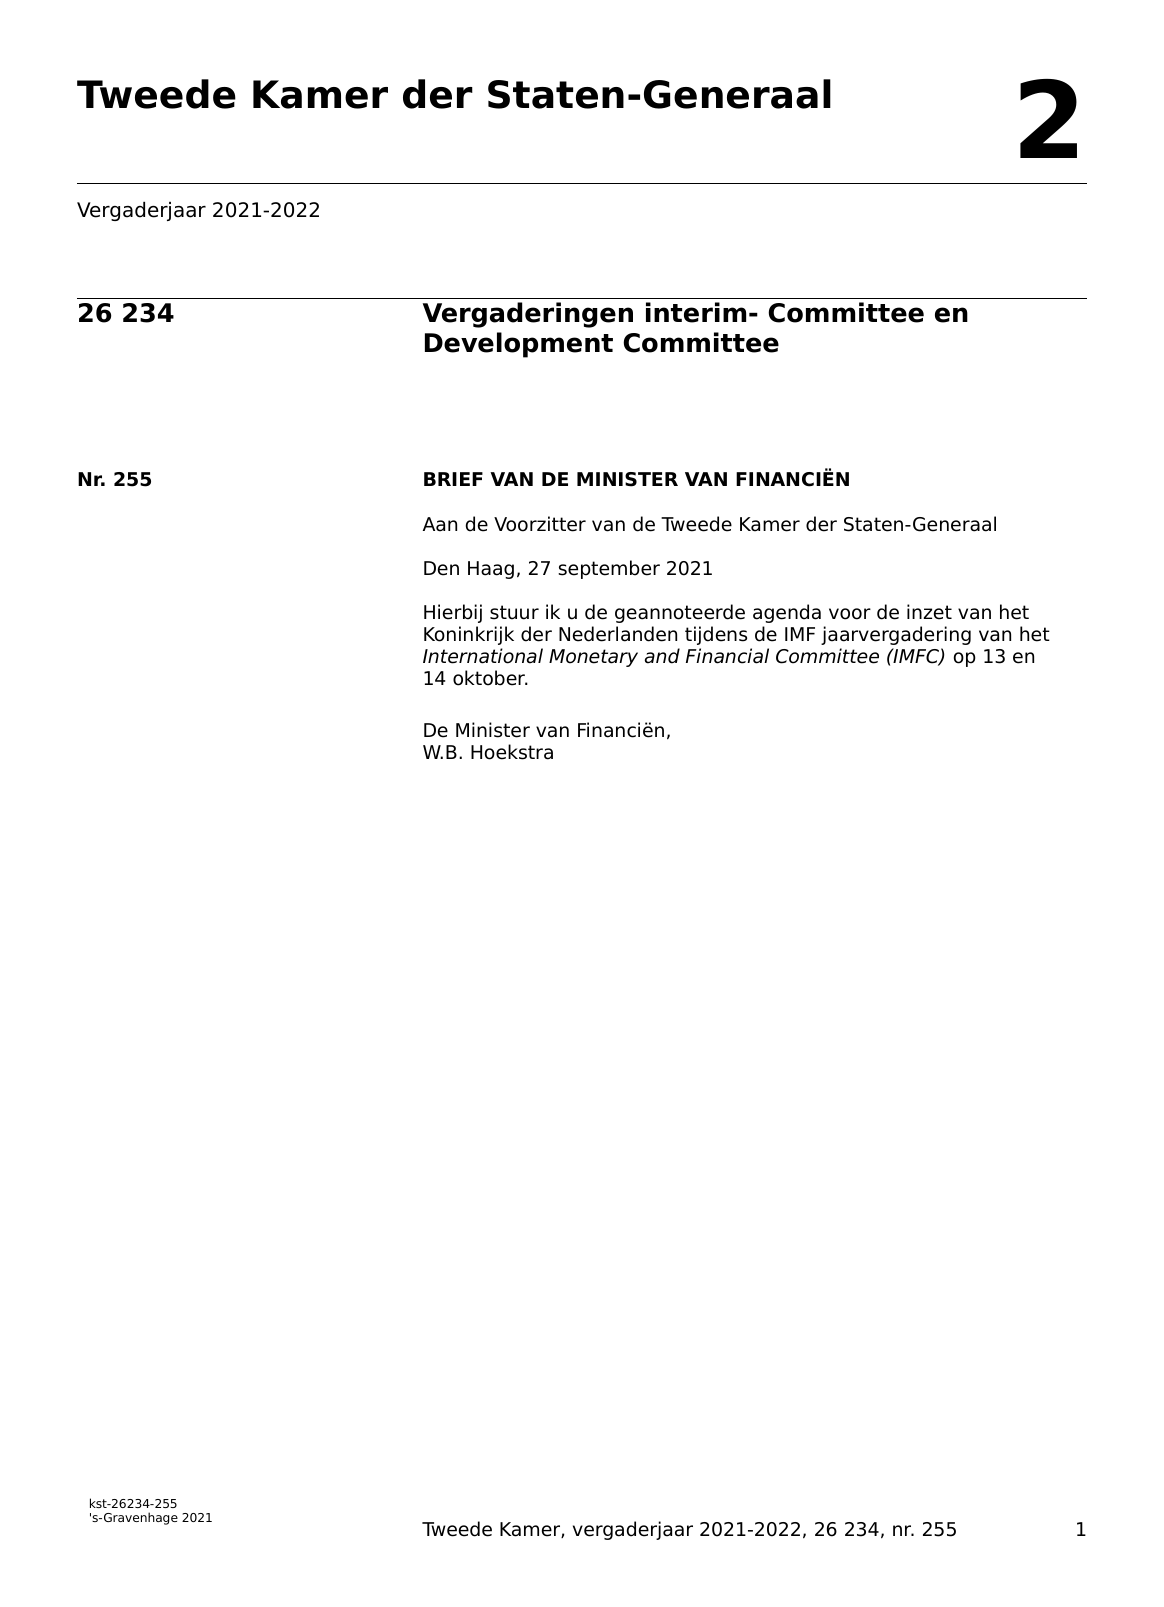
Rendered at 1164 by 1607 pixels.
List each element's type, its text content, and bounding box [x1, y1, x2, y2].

table_cell Vergaderjaar 2021-2022 [77, 184, 1087, 298]
subtitle Nr. 255 BRIEF VAN DE MINISTER VAN FINANCIËN [77, 469, 1087, 491]
text Den Haag, 27 september 2021 [422, 558, 1087, 580]
table_header 2 [886, 59, 1087, 183]
text Hierbij stuur ik u de geannoteerde agenda voor de inzet van het Koninkrijk der Nederlanden tijdens de IMF jaarvergadering van het International Monetary and Financial Committee (IMFC) op 13 en 14 oktober. [422, 602, 1087, 690]
text kst-26234-255 [88, 1497, 323, 1511]
text De Minister van Financiën, W.B. Hoekstra [422, 720, 1087, 764]
table_header Tweede Kamer der Staten-Generaal [77, 59, 886, 183]
text Aan de Voorzitter van de Tweede Kamer der Staten-Generaal [422, 513, 1087, 536]
subtitle 26 234 Vergaderingen interim- Committee en Development Committee [77, 299, 1087, 358]
text 's-Gravenhage 2021 [88, 1511, 323, 1525]
